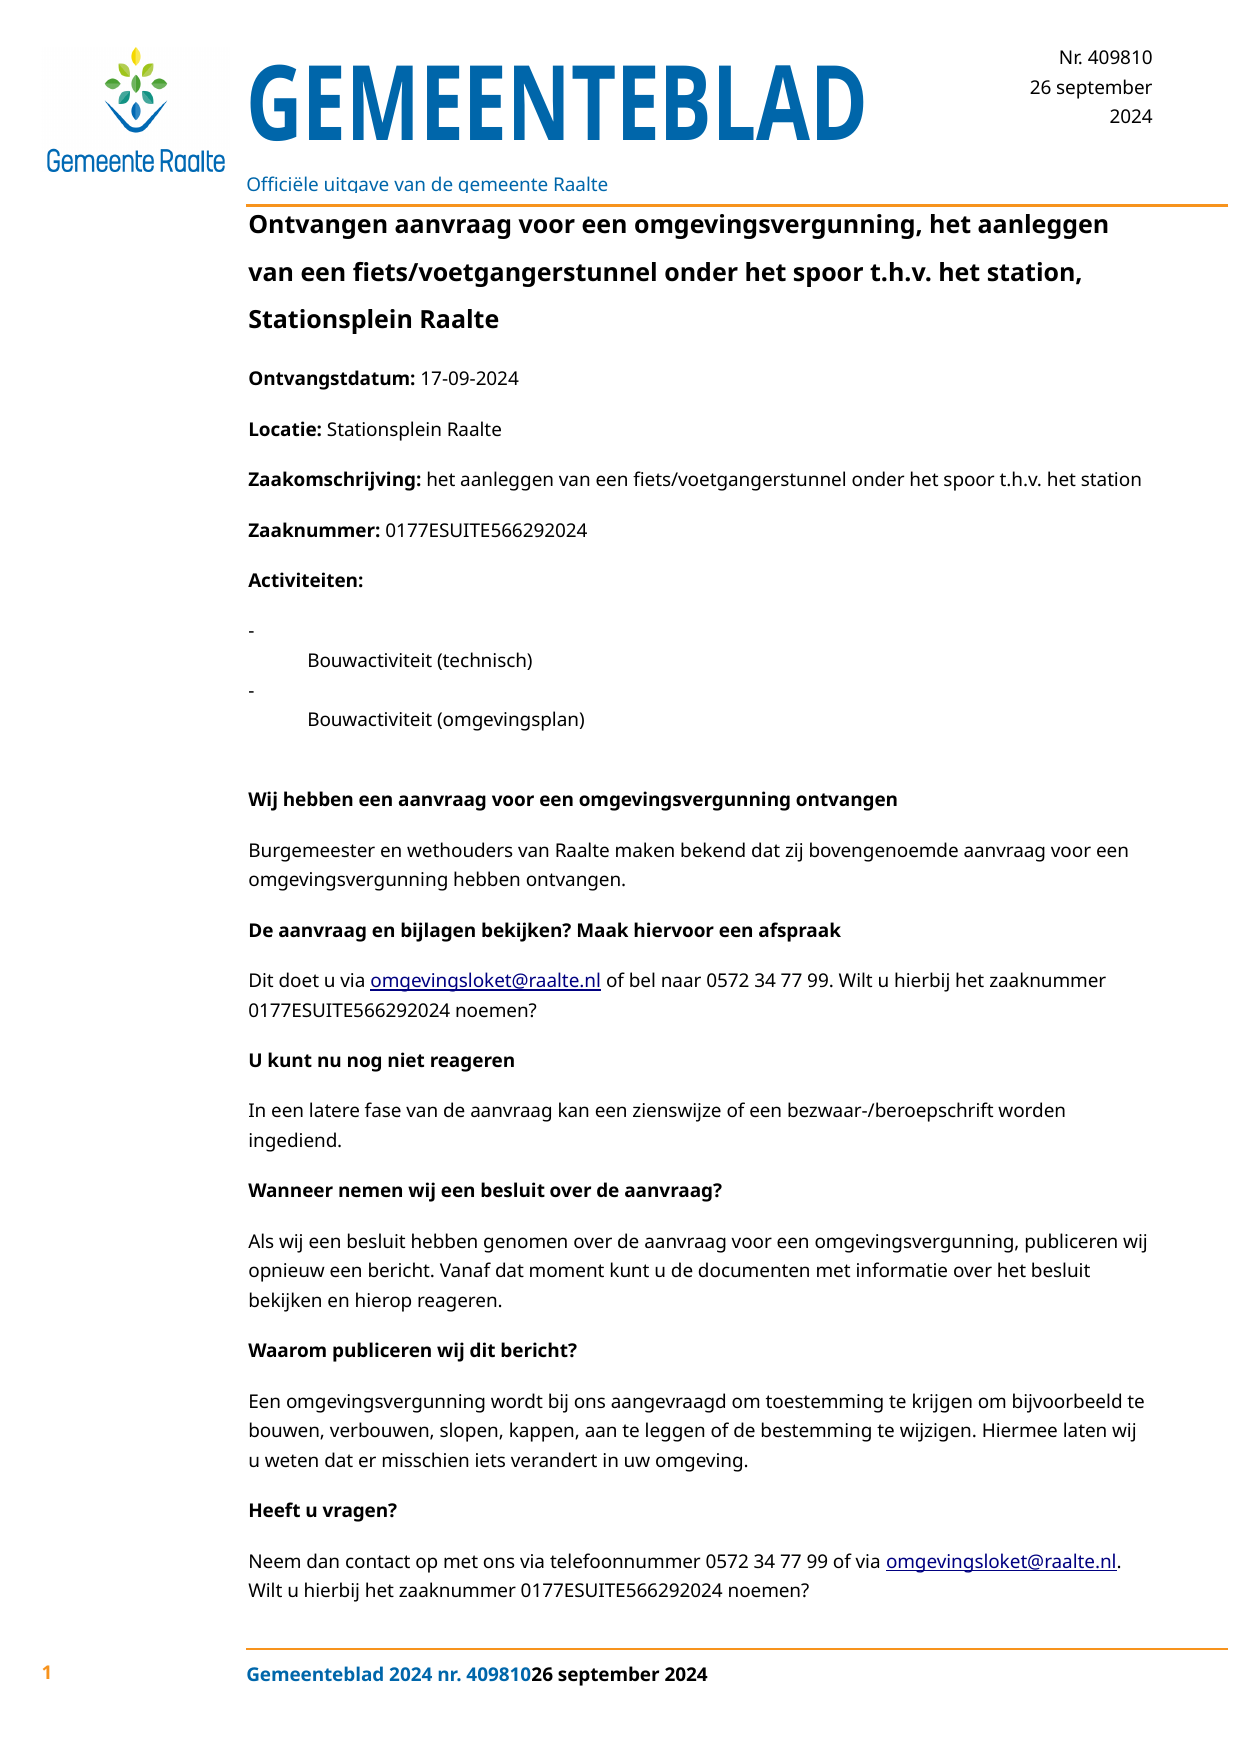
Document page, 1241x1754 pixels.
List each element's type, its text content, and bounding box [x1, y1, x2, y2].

text Zaakomschrijving: het aanleggen van een fiets/voetgangerstunnel onder het spoor t.h.v. het station [248, 466, 1152, 492]
text Burgemeester en wethouders van Raalte maken bekend dat zij bovengenoemde aanvraag voor een omgevingsvergunning hebben ontvangen. [248, 837, 1152, 892]
text Ontvangen aanvraag voor een omgevingsvergunning, het aanleggen van een fiets/voetgangerstunnel onder het spoor t.h.v. het station, Stationsplein Raalte [248, 207, 1152, 336]
list Bouwactiviteit (omgevingsplan) [248, 706, 1152, 732]
text Een omgevingsvergunning wordt bij ons aangevraagd om toestemming te krijgen om bijvoorbeeld te bouwen, verbouwen, slopen, kappen, aan te leggen of de bestemming te wijzigen. Hiermee laten wij u weten dat er misschien iets verandert in uw omgeving. [248, 1388, 1152, 1473]
text Als wij een besluit hebben genomen over de aanvraag voor een omgevingsvergunning, publiceren wij opnieuw een bericht. Vanaf dat moment kunt u de documenten met informatie over het besluit bekijken en hierop reageren. [248, 1228, 1152, 1313]
text De aanvraag en bijlagen bekijken? Maak hiervoor een afspraak [248, 917, 1152, 942]
text Zaaknummer: 0177ESUITE566292024 [248, 517, 1152, 542]
text Activiteiten: [248, 567, 1152, 593]
text Wanneer nemen wij een besluit over de aanvraag? [248, 1178, 1152, 1203]
picture [41, 47, 231, 172]
text Locatie: Stationsplein Raalte [248, 416, 1152, 442]
text Dit doet u via omgevingsloket@raalte.nl of bel naar 0572 34 77 99. Wilt u hierbij het zaaknummer 0177ESUITE566292024 noemen? [248, 967, 1152, 1022]
text Ontvangstdatum: 17-09-2024 [248, 366, 1152, 391]
text In een latere fase van de aanvraag kan een zienswijze of een bezwaar-/beroepschrift worden ingediend. [248, 1098, 1152, 1153]
text Neem dan contact op met ons via telefoonnummer 0572 34 77 99 of via omgevingsloket@raalte.nl. Wilt u hierbij het zaaknummer 0177ESUITE566292024 noemen? [248, 1548, 1152, 1603]
text Wij hebben een aanvraag voor een omgevingsvergunning ontvangen [248, 786, 1152, 812]
text U kunt nu nog niet reageren [248, 1047, 1152, 1073]
text Waarom publiceren wij dit bericht? [248, 1338, 1152, 1363]
text Heeft u vragen? [248, 1498, 1152, 1523]
list Bouwactiviteit (technisch) [248, 647, 1152, 673]
